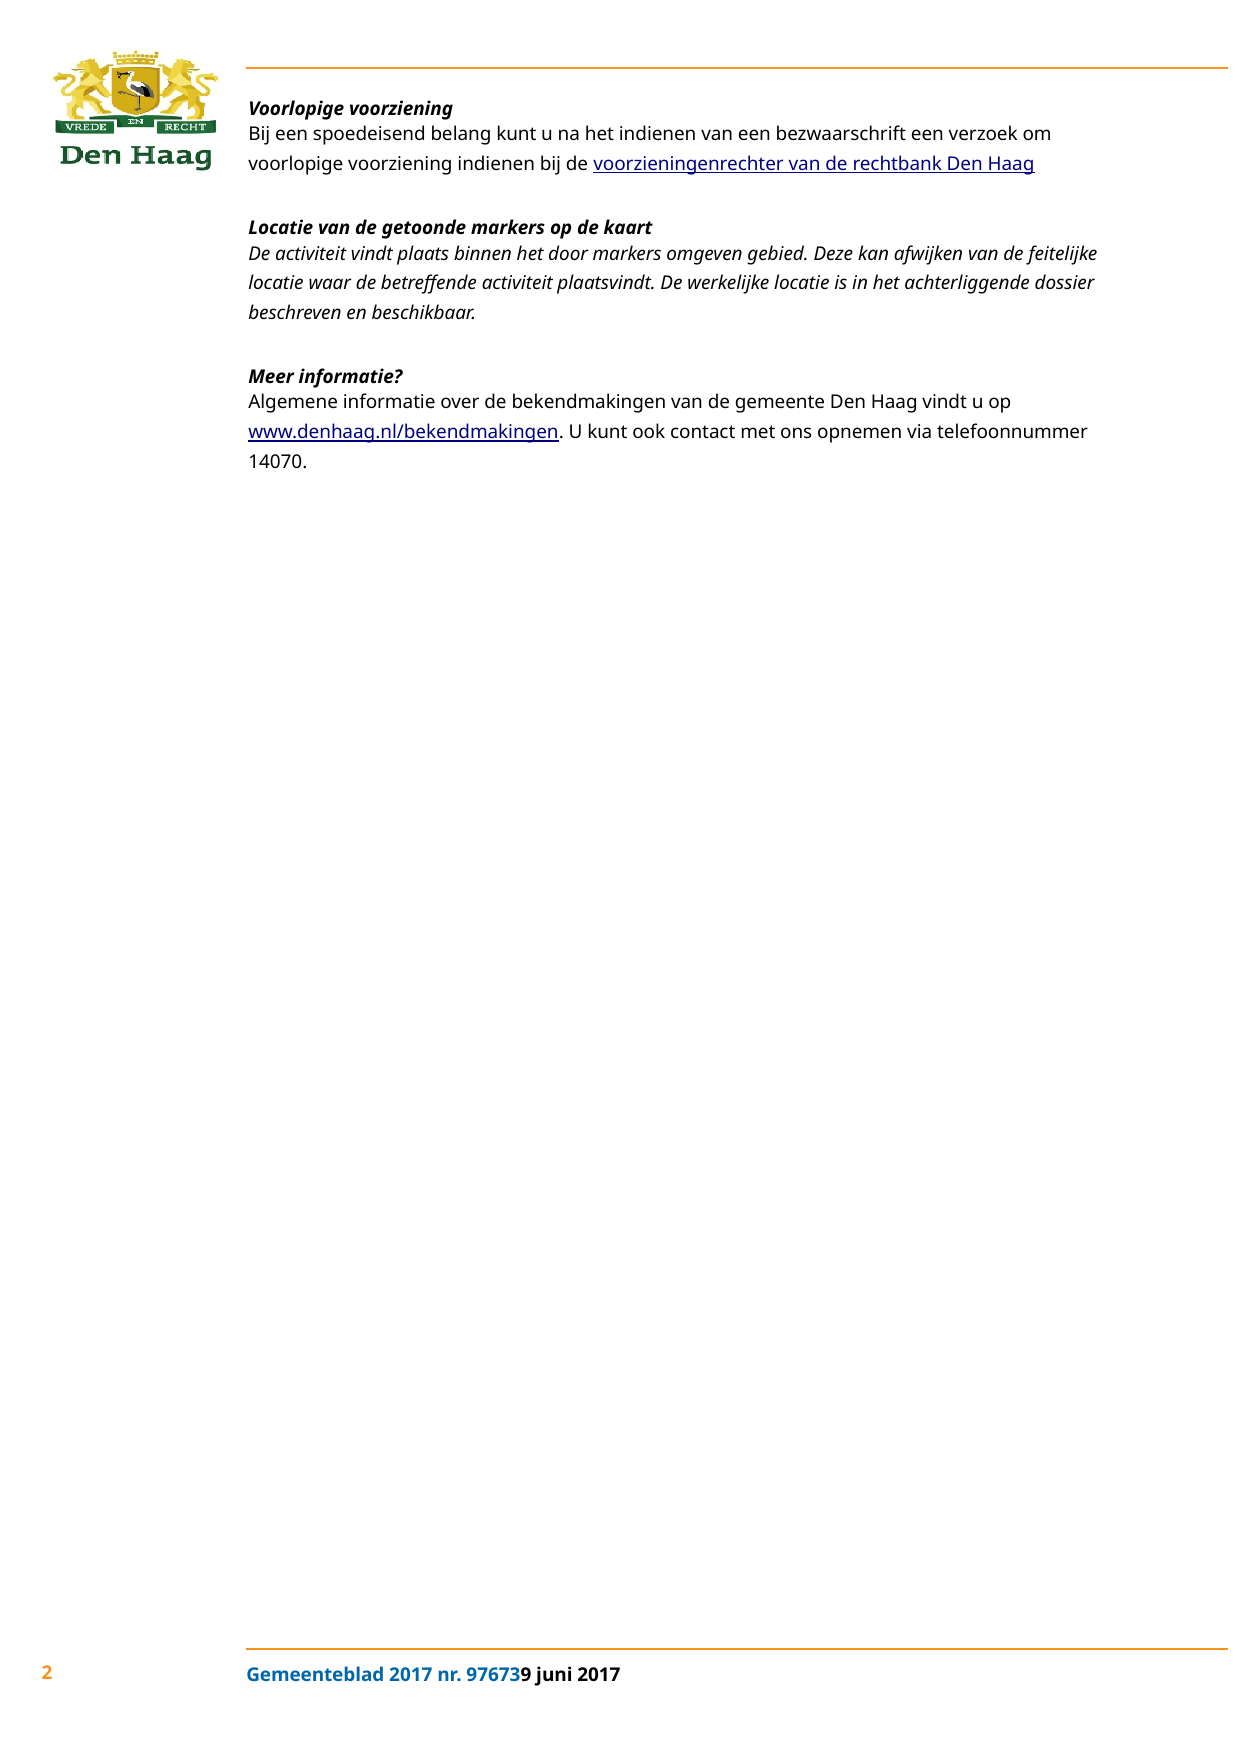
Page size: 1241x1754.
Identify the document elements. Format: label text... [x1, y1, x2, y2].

text Locatie van de getoonde markers op de kaart [248, 214, 1152, 240]
text Bij een spoedeisend belang kunt u na het indienen van een bezwaarschrift een verzoek om voorlopige voorziening indienen bij de voorzieningenrechter van de rechtbank Den Haag [248, 121, 1152, 176]
text Meer informatie? [248, 363, 1152, 389]
text Algemene informatie over de bekendmakingen van de gemeente Den Haag vindt u op www.denhaag.nl/bekendmakingen. U kunt ook contact met ons opnemen via telefoonnummer 14070. [248, 389, 1152, 473]
text De activiteit vindt plaats binnen het door markers omgeven gebied. Deze kan afwijken van de feitelijke locatie waar de betreffende activiteit plaatsvindt. De werkelijke locatie is in het achterliggende dossier beschreven en beschikbaar. [248, 240, 1152, 325]
text Voorlopige voorziening [248, 95, 1152, 121]
picture [41, 47, 231, 172]
